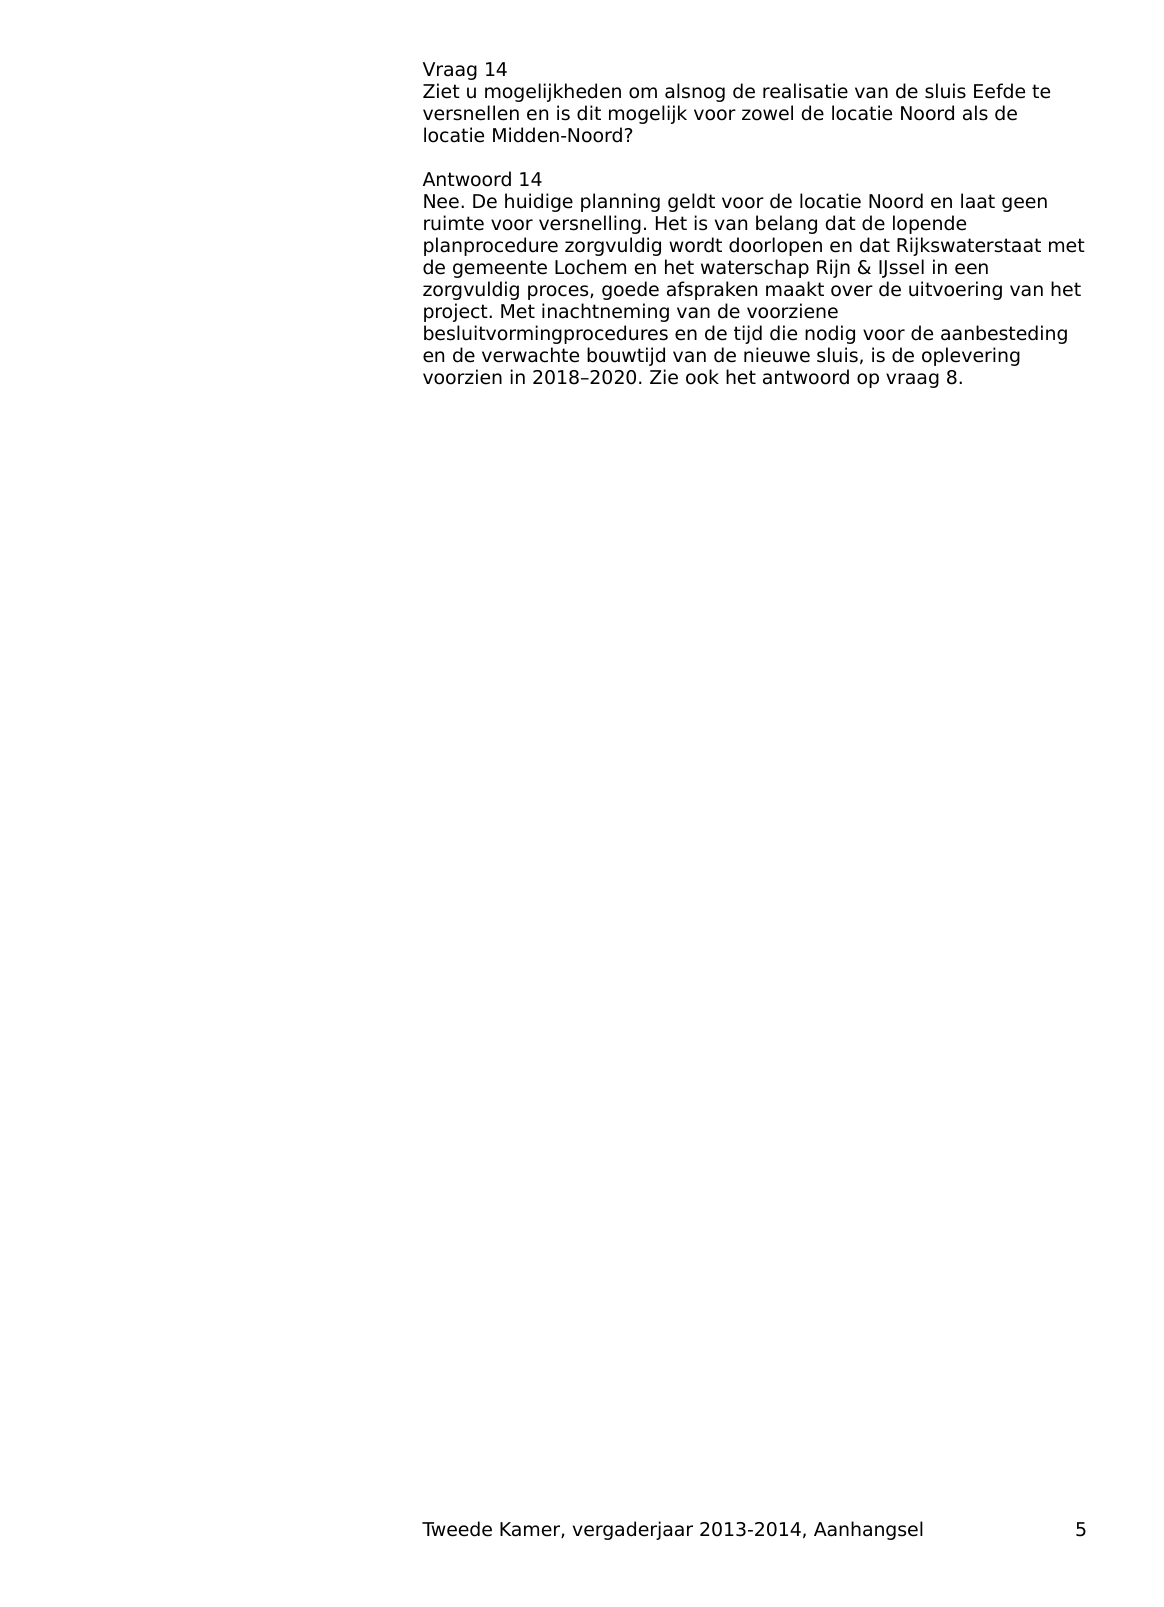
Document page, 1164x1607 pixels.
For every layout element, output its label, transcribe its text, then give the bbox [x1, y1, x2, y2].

text Ziet u mogelijkheden om alsnog de realisatie van de sluis Eefde te versnellen en is dit mogelijk voor zowel de locatie Noord als de locatie Midden-Noord? [422, 81, 1087, 147]
text Vraag 14 [422, 59, 1087, 81]
text Nee. De huidige planning geldt voor de locatie Noord en laat geen ruimte voor versnelling. Het is van belang dat de lopende planprocedure zorgvuldig wordt doorlopen en dat Rijkswaterstaat met de gemeente Lochem en het waterschap Rijn & IJssel in een zorgvuldig proces, goede afspraken maakt over de uitvoering van het project. Met inachtneming van de voorziene besluitvormingprocedures en de tijd die nodig voor de aanbesteding en de verwachte bouwtijd van de nieuwe sluis, is de oplevering voorzien in 2018–2020. Zie ook het antwoord op vraag 8. [422, 191, 1087, 389]
text Antwoord 14 [422, 169, 1087, 191]
